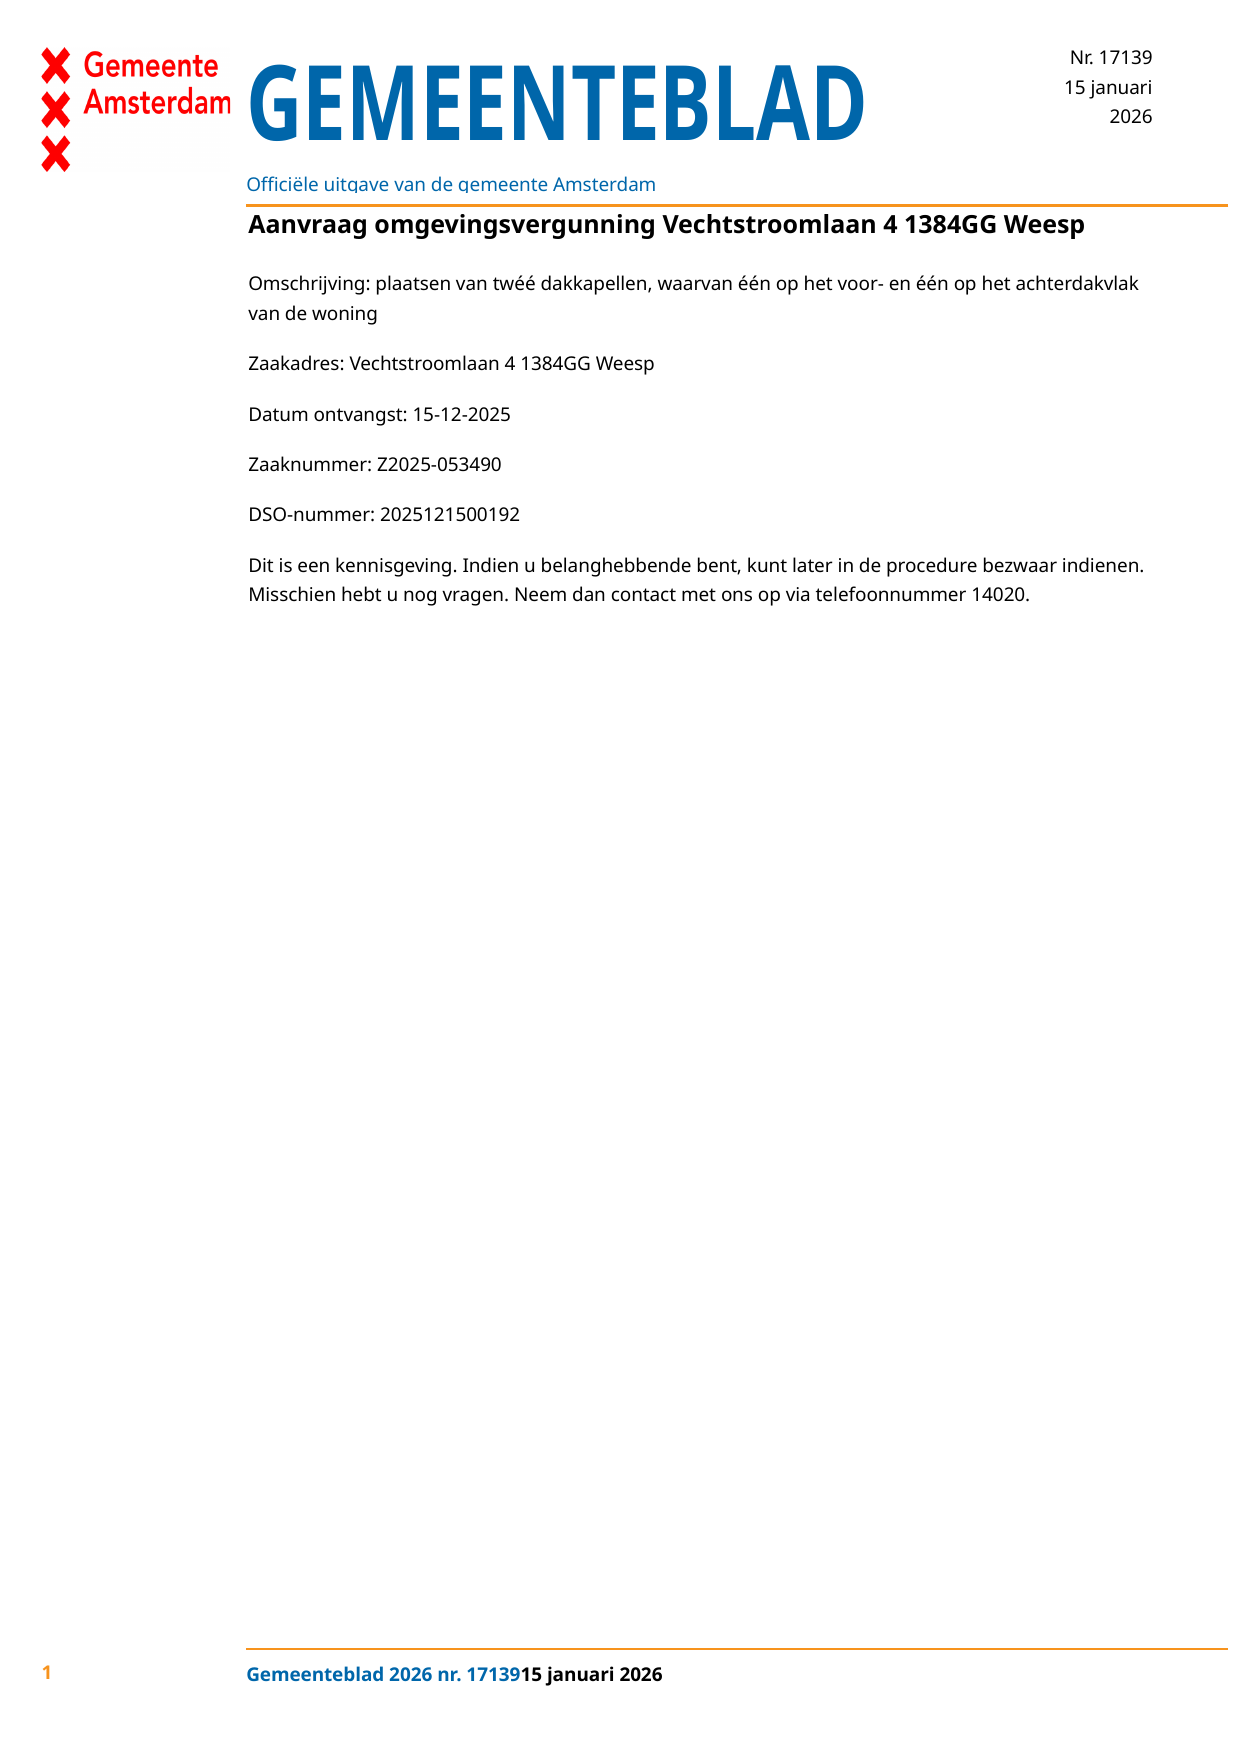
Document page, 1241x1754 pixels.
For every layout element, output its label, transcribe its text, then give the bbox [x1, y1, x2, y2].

text Zaakadres: Vechtstroomlaan 4 1384GG Weesp [248, 350, 1152, 376]
text Omschrijving: plaatsen van twéé dakkapellen, waarvan één op het voor- en één op het achterdakvlak van de woning [248, 270, 1152, 326]
picture [41, 47, 231, 172]
text DSO-nummer: 2025121500192 [248, 502, 1152, 527]
text Dit is een kennisgeving. Indien u belanghebbende bent, kunt later in de procedure bezwaar indienen. Misschien hebt u nog vragen. Neem dan contact met ons op via telefoonnummer 14020. [248, 552, 1152, 607]
text Zaaknummer: Z2025-053490 [248, 451, 1152, 477]
text Aanvraag omgevingsvergunning Vechtstroomlaan 4 1384GG Weesp [248, 207, 1152, 241]
text Datum ontvangst: 15-12-2025 [248, 401, 1152, 426]
